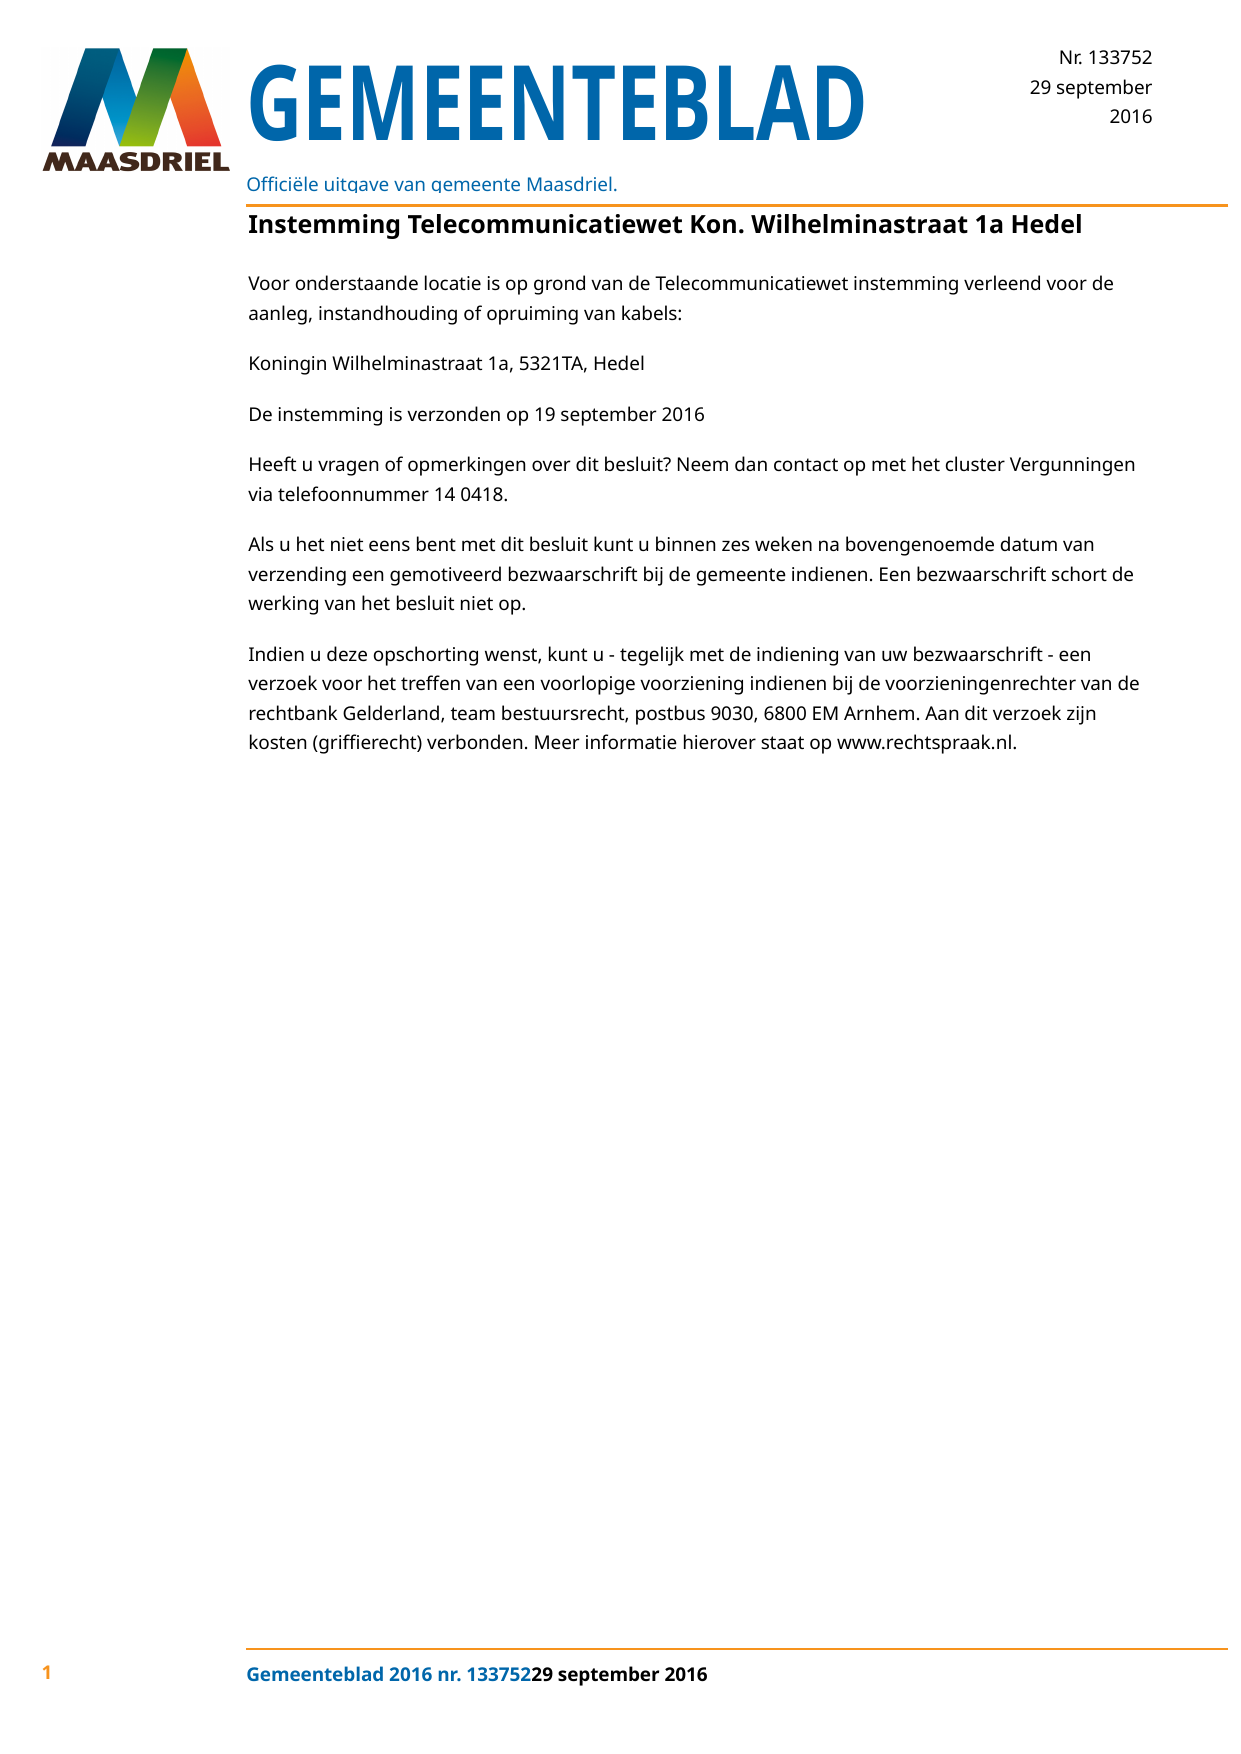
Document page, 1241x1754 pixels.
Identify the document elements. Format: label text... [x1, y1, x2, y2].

text Koningin Wilhelminastraat 1a, 5321TA, Hedel [248, 350, 1152, 376]
text De instemming is verzonden op 19 september 2016 [248, 401, 1152, 426]
text Instemming Telecommunicatiewet Kon. Wilhelminastraat 1a Hedel [248, 207, 1152, 241]
picture [41, 47, 231, 172]
text Indien u deze opschorting wenst, kunt u - tegelijk met de indiening van uw bezwaarschrift - een verzoek voor het treffen van een voorlopige voorziening indienen bij de voorzieningenrechter van de rechtbank Gelderland, team bestuursrecht, postbus 9030, 6800 EM Arnhem. Aan dit verzoek zijn kosten (griffierecht) verbonden. Meer informatie hierover staat op www.rechtspraak.nl. [248, 641, 1152, 755]
text Heeft u vragen of opmerkingen over dit besluit? Neem dan contact op met het cluster Vergunningen via telefoonnummer 14 0418. [248, 451, 1152, 506]
text Als u het niet eens bent met dit besluit kunt u binnen zes weken na bovengenoemde datum van verzending een gemotiveerd bezwaarschrift bij de gemeente indienen. Een bezwaarschrift schort de werking van het besluit niet op. [248, 531, 1152, 616]
text Voor onderstaande locatie is op grond van de Telecommunicatiewet instemming verleend voor de aanleg, instandhouding of opruiming van kabels: [248, 270, 1152, 326]
